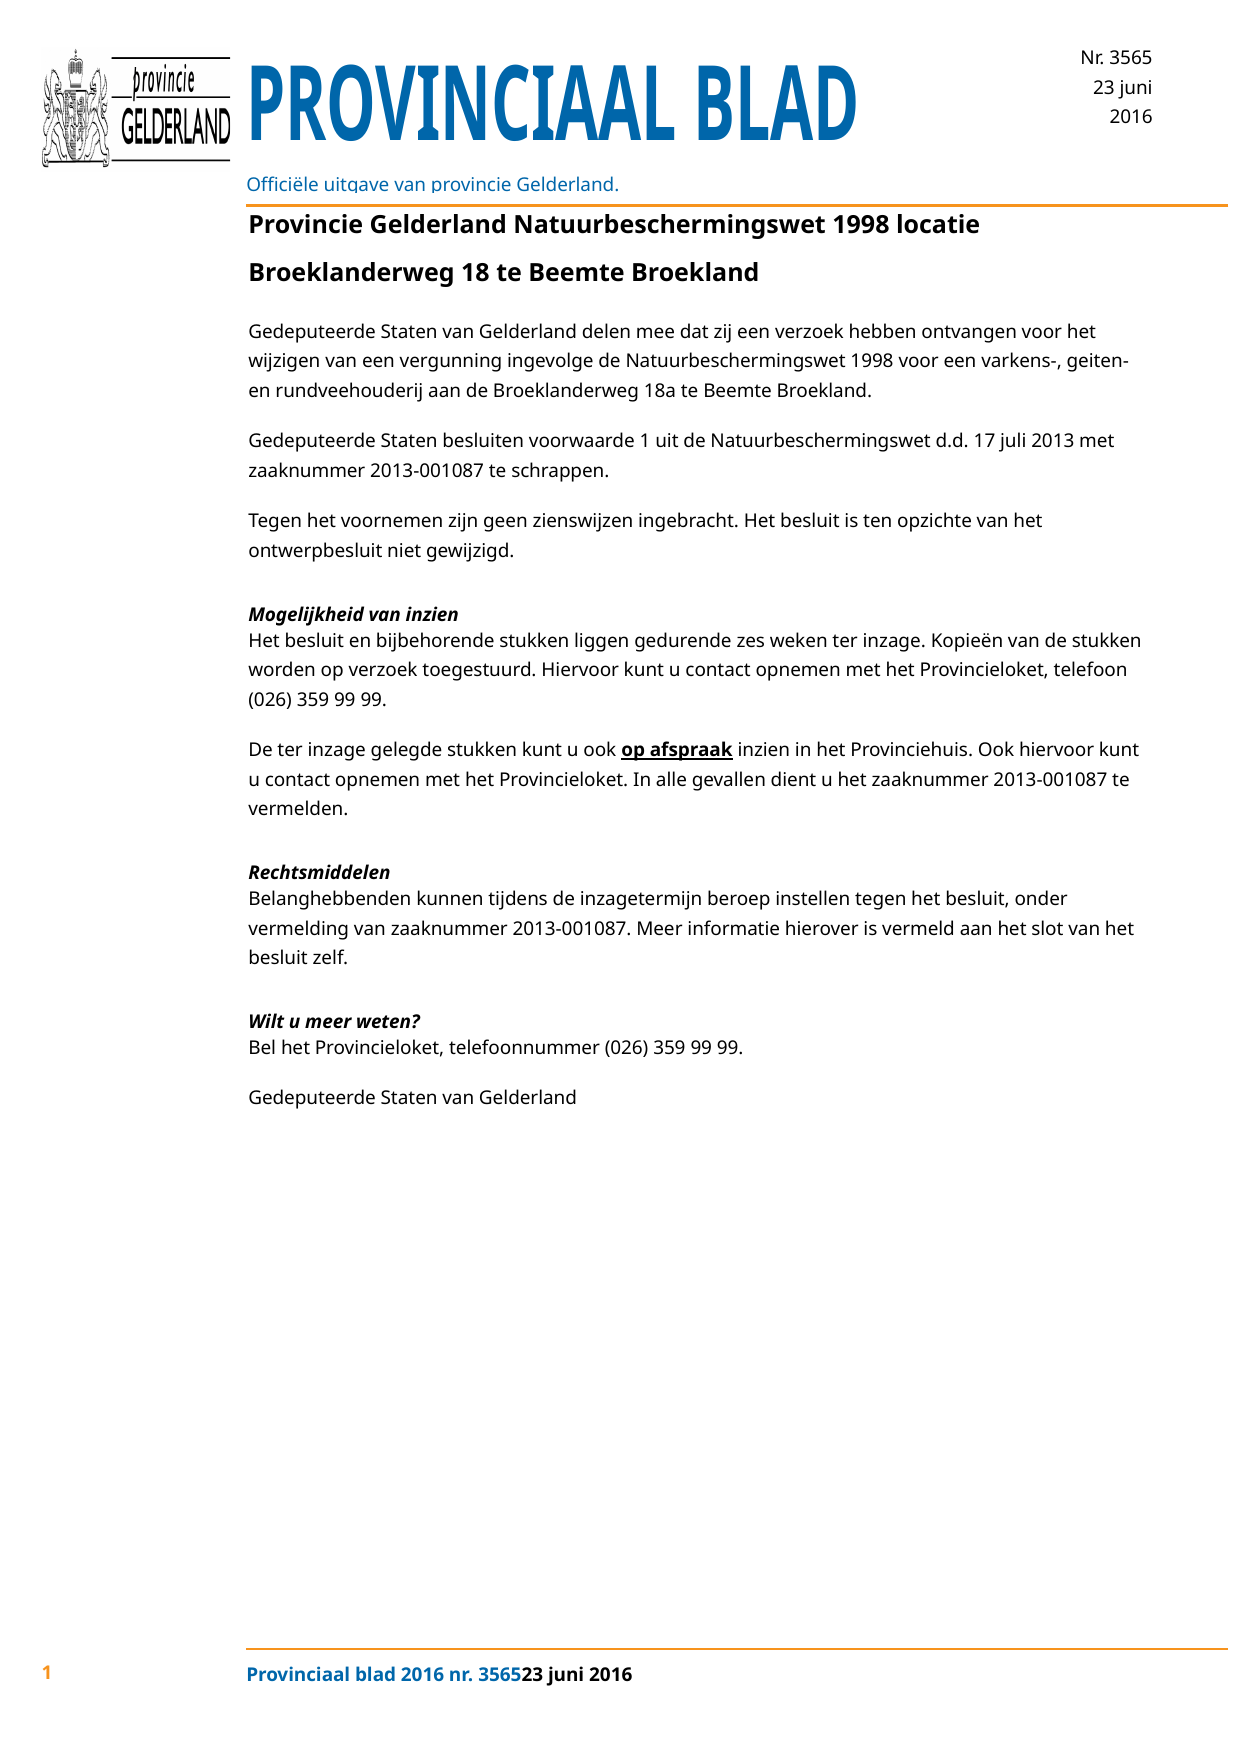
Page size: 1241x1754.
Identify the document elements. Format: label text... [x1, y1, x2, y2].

text Wilt u meer weten? [248, 1008, 1152, 1034]
text Provincie Gelderland Natuurbeschermingswet 1998 locatie Broeklanderweg 18 te Beemte Broekland [248, 207, 1152, 288]
text Het besluit en bijbehorende stukken liggen gedurende zes weken ter inzage. Kopieën van de stukken worden op verzoek toegestuurd. Hiervoor kunt u contact opnemen met het Provincieloket, telefoon (026) 359 99 99. [248, 627, 1152, 712]
text Gedeputeerde Staten van Gelderland [248, 1084, 1152, 1110]
text Bel het Provincieloket, telefoonnummer (026) 359 99 99. [248, 1034, 1152, 1060]
text Gedeputeerde Staten besluiten voorwaarde 1 uit de Natuurbeschermingswet d.d. 17 juli 2013 met zaaknummer 2013-001087 te schrappen. [248, 427, 1152, 483]
text Gedeputeerde Staten van Gelderland delen mee dat zij een verzoek hebben ontvangen voor het wijzigen van een vergunning ingevolge de Natuurbeschermingswet 1998 voor een varkens-, geiten- en rundveehouderij aan de Broeklanderweg 18a te Beemte Broekland. [248, 318, 1152, 403]
text De ter inzage gelegde stukken kunt u ook op afspraak inzien in het Provinciehuis. Ook hiervoor kunt u contact opnemen met het Provincieloket. In alle gevallen dient u het zaaknummer 2013-001087 te vermelden. [248, 736, 1152, 821]
text Tegen het voornemen zijn geen zienswijzen ingebracht. Het besluit is ten opzichte van het ontwerpbesluit niet gewijzigd. [248, 507, 1152, 563]
text Mogelijkheid van inzien [248, 601, 1152, 627]
text Belanghebbenden kunnen tijdens de inzagetermijn beroep instellen tegen het besluit, onder vermelding van zaaknummer 2013-001087. Meer informatie hierover is vermeld aan het slot van het besluit zelf. [248, 885, 1152, 970]
picture [41, 47, 231, 172]
text Rechtsmiddelen [248, 859, 1152, 885]
